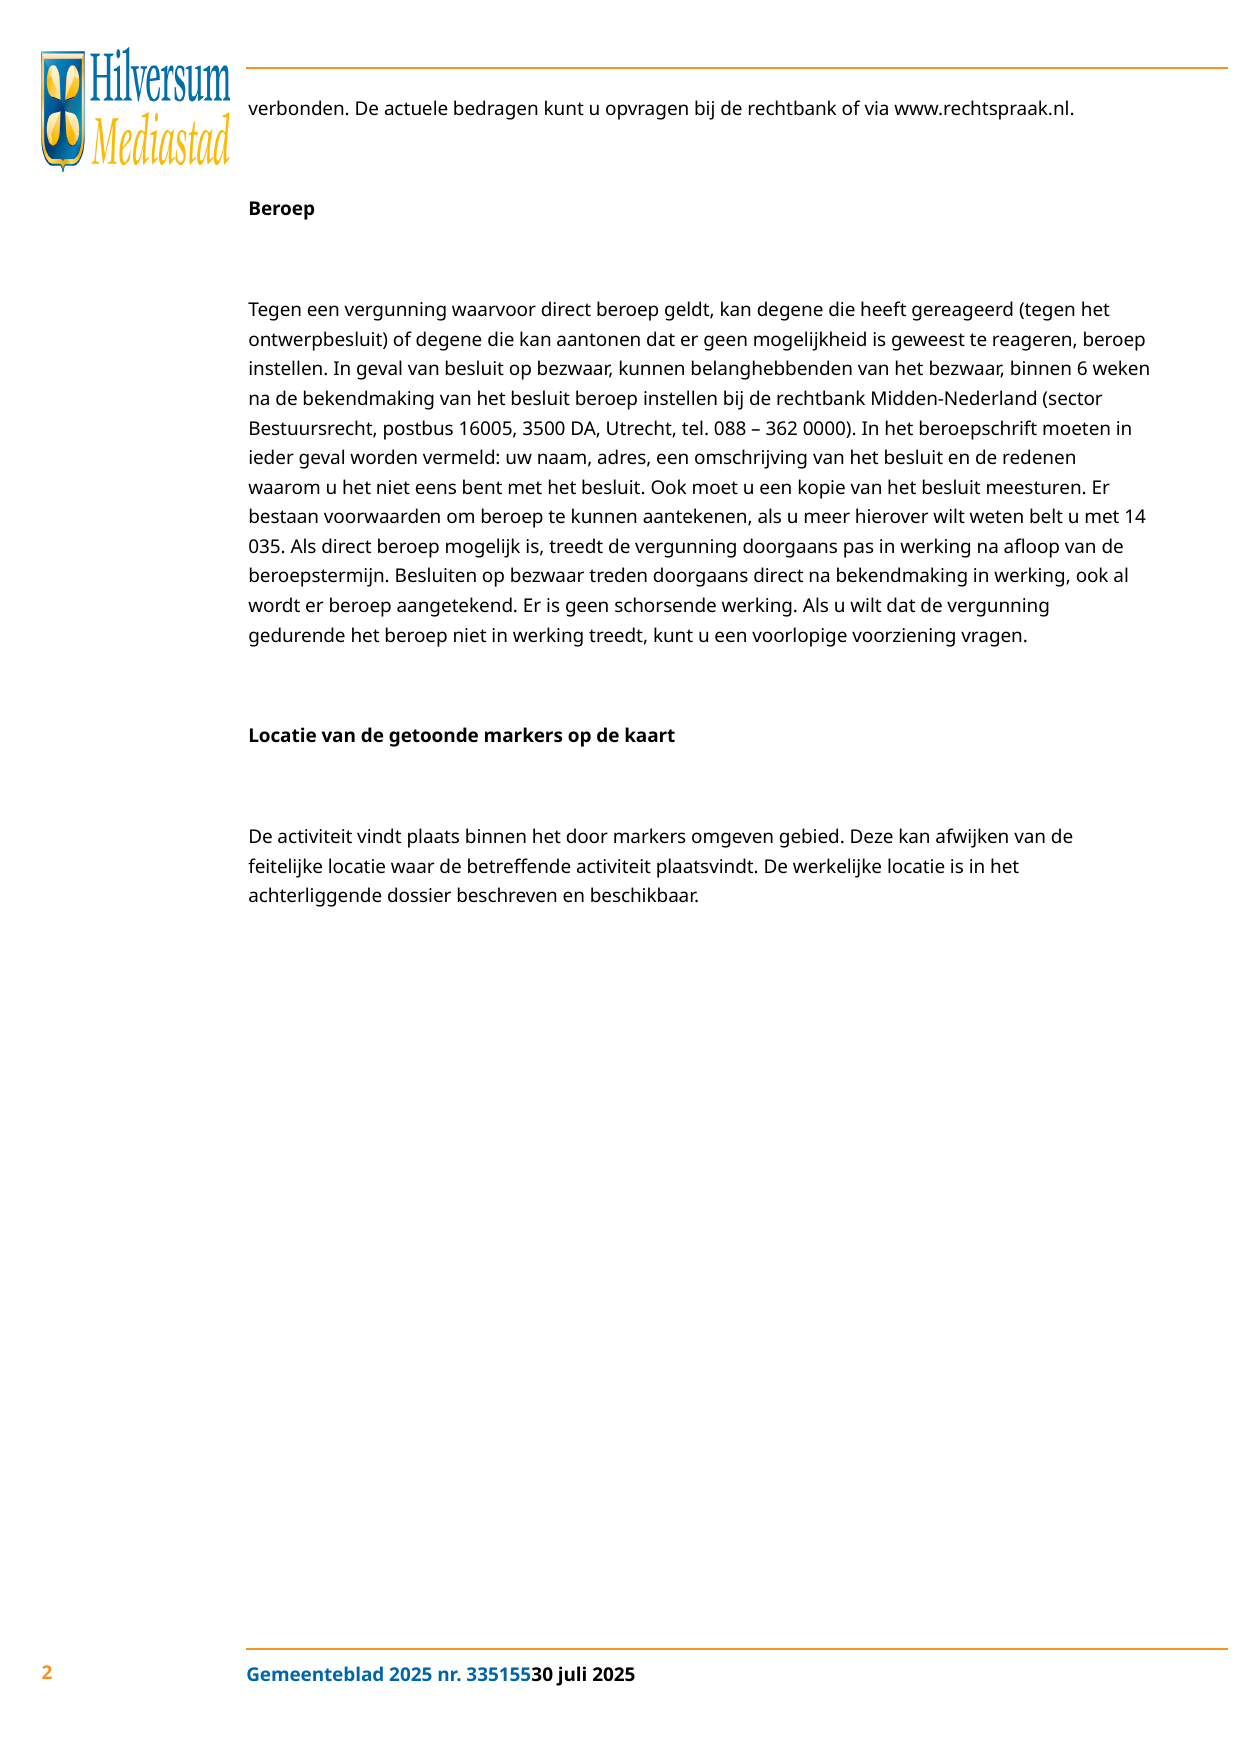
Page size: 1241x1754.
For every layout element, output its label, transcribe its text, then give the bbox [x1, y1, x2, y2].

picture [41, 47, 231, 172]
text Beroep [248, 196, 1152, 221]
text De activiteit vindt plaats binnen het door markers omgeven gebied. Deze kan afwijken van de feitelijke locatie waar de betreffende activiteit plaatsvindt. De werkelijke locatie is in het achterliggende dossier beschreven en beschikbaar. [248, 823, 1152, 908]
text Tegen een vergunning waarvoor direct beroep geldt, kan degene die heeft gereageerd (tegen het ontwerpbesluit) of degene die kan aantonen dat er geen mogelijkheid is geweest te reageren, beroep instellen. In geval van besluit op bezwaar, kunnen belanghebbenden van het bezwaar, binnen 6 weken na de bekendmaking van het besluit beroep instellen bij de rechtbank Midden-Nederland (sector Bestuursrecht, postbus 16005, 3500 DA, Utrecht, tel. 088 – 362 0000). In het beroepschrift moeten in ieder geval worden vermeld: uw naam, adres, een omschrijving van het besluit en de redenen waarom u het niet eens bent met het besluit. Ook moet u een kopie van het besluit meesturen. Er bestaan voorwaarden om beroep te kunnen aantekenen, als u meer hierover wilt weten belt u met 14 035. Als direct beroep mogelijk is, treedt de vergunning doorgaans pas in werking na afloop van de beroepstermijn. Besluiten op bezwaar treden doorgaans direct na bekendmaking in werking, ook al wordt er beroep aangetekend. Er is geen schorsende werking. Als u wilt dat de vergunning gedurende het beroep niet in werking treedt, kunt u een voorlopige voorziening vragen. [248, 296, 1152, 648]
text Locatie van de getoonde markers op de kaart [248, 723, 1152, 748]
text verbonden. De actuele bedragen kunt u opvragen bij de rechtbank of via www.rechtspraak.nl. [248, 95, 1152, 121]
